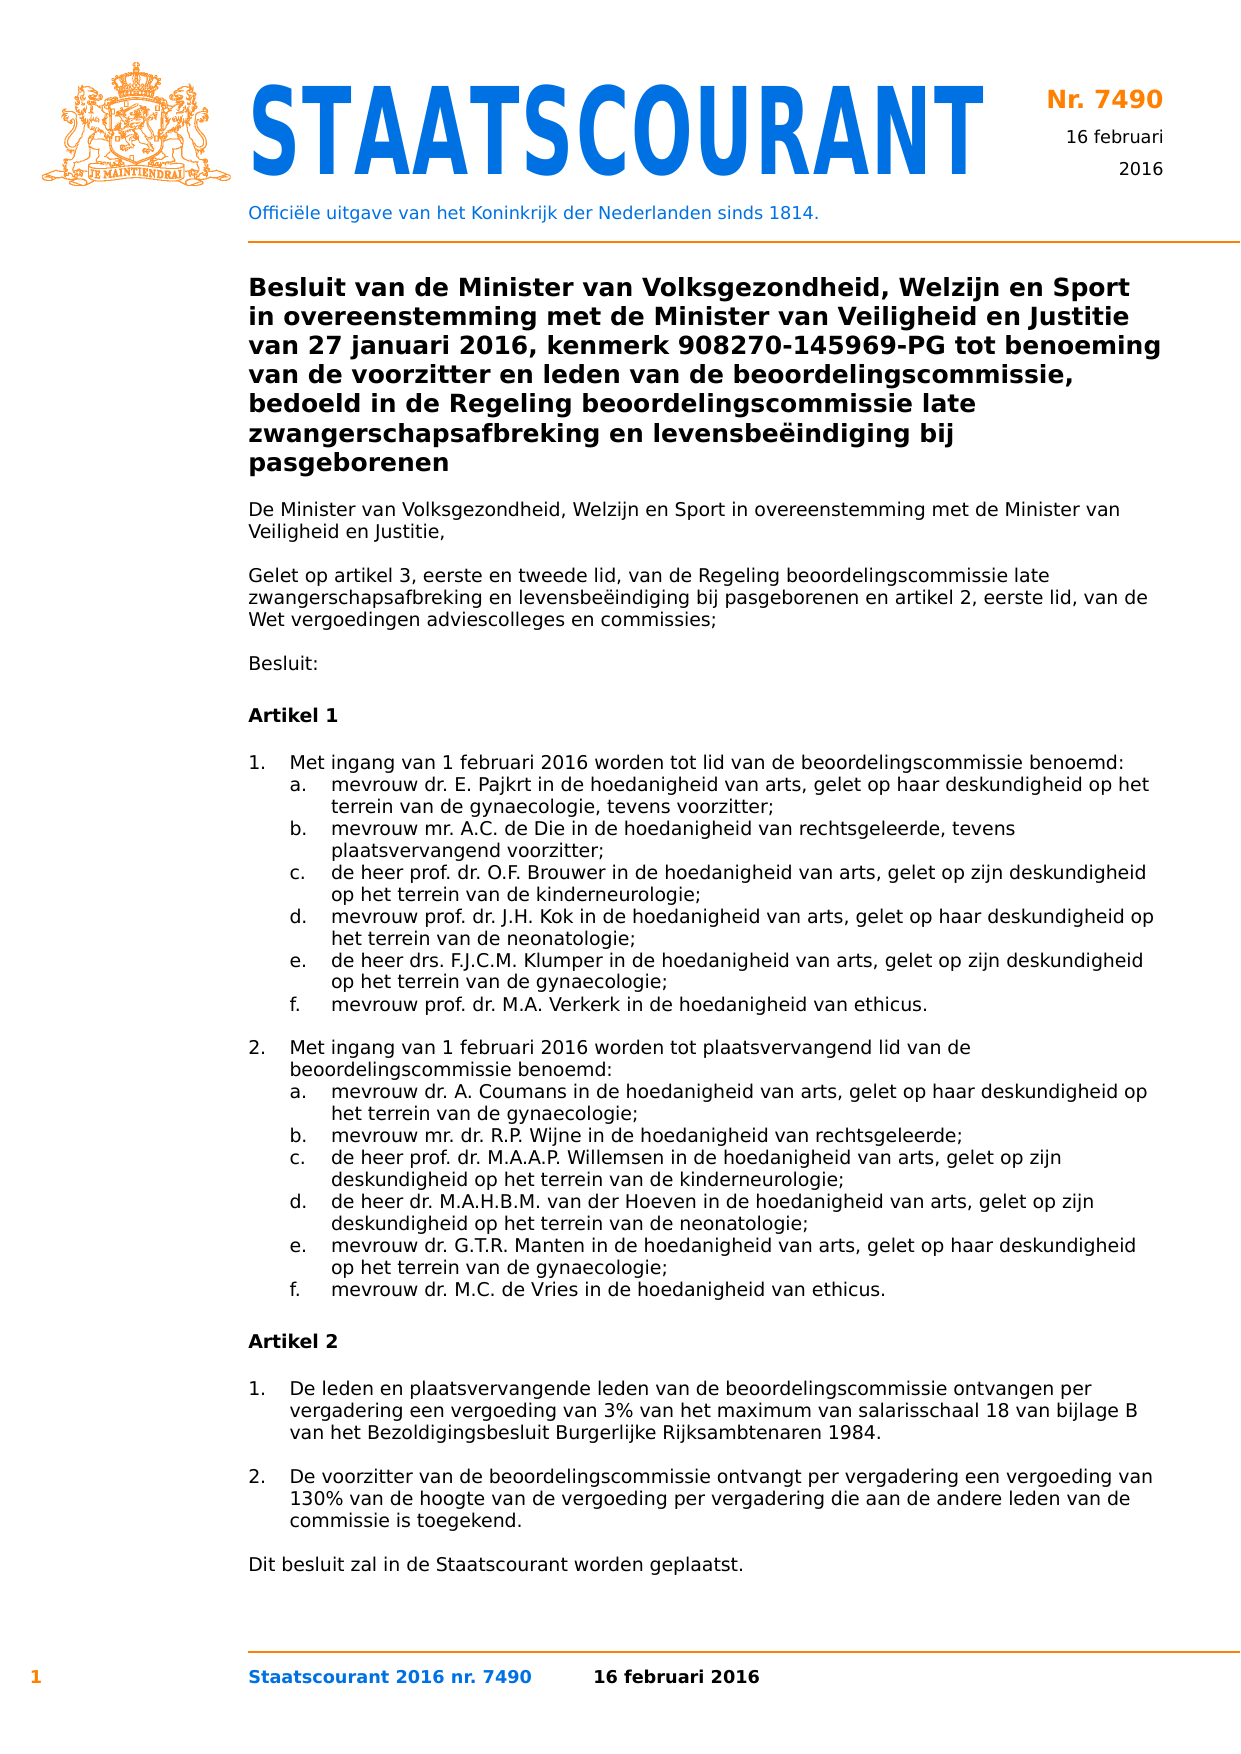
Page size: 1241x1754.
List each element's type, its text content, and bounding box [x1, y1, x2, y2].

text d. mevrouw prof. dr. J.H. Kok in de hoedanigheid van arts, gelet op haar deskundigheid op het terrein van de neonatologie; [289, 906, 1163, 949]
text 2. De voorzitter van de beoordelingscommissie ontvangt per vergadering een vergoeding van 130% van de hoogte van de vergoeding per vergadering die aan de andere leden van de commissie is toegekend. [248, 1466, 1163, 1532]
text b. mevrouw mr. dr. R.P. Wijne in de hoedanigheid van rechtsgeleerde; [289, 1125, 1163, 1147]
text Gelet op artikel 3, eerste en tweede lid, van de Regeling beoordelingscommissie late zwangerschapsafbreking en levensbeëindiging bij pasgeborenen en artikel 2, eerste lid, van de Wet vergoedingen adviescolleges en commissies; [248, 565, 1163, 631]
text e. de heer drs. F.J.C.M. Klumper in de hoedanigheid van arts, gelet op zijn deskundigheid op het terrein van de gynaecologie; [289, 949, 1163, 993]
text f. mevrouw dr. M.C. de Vries in de hoedanigheid van ethicus. [289, 1279, 1163, 1301]
subtitle Besluit van de Minister van Volksgezondheid, Welzijn en Sport in overeenstemming met de Minister van Veiligheid en Justitie van 27 januari 2016, kenmerk 908270-145969-PG tot benoeming van de voorzitter en leden van de beoordelingscommissie, bedoeld in de Regeling beoordelingscommissie late zwangerschapsafbreking en levensbeëindiging bij pasgeborenen [248, 273, 1163, 477]
table_cell Officiële uitgave van het Koninkrijk der Nederlanden sinds 1814. [248, 203, 1240, 241]
text d. de heer dr. M.A.H.B.M. van der Hoeven in de hoedanigheid van arts, gelet op zijn deskundigheid op het terrein van de neonatologie; [289, 1191, 1163, 1235]
text 1. De leden en plaatsvervangende leden van de beoordelingscommissie ontvangen per vergadering een vergoeding van 3% van het maximum van salarisschaal 18 van bijlage B van het Bezoldigingsbesluit Burgerlijke Rijksambtenaren 1984. [248, 1378, 1163, 1444]
table_header [25, 62, 248, 241]
text De Minister van Volksgezondheid, Welzijn en Sport in overeenstemming met de Minister van Veiligheid en Justitie, [248, 499, 1163, 543]
text a. mevrouw dr. E. Pajkrt in de hoedanigheid van arts, gelet op haar deskundigheid op het terrein van de gynaecologie, tevens voorzitter; [289, 774, 1163, 818]
table_header Nr. 7490 [998, 62, 1240, 121]
picture [41, 62, 231, 186]
text e. mevrouw dr. G.T.R. Manten in de hoedanigheid van arts, gelet op haar deskundigheid op het terrein van de gynaecologie; [289, 1235, 1163, 1279]
text a. mevrouw dr. A. Coumans in de hoedanigheid van arts, gelet op haar deskundigheid op het terrein van de gynaecologie; [289, 1081, 1163, 1125]
text Besluit: [248, 653, 1163, 675]
text f. mevrouw prof. dr. M.A. Verkerk in de hoedanigheid van ethicus. [289, 993, 1163, 1015]
table_cell 16 februari [998, 121, 1240, 153]
text Dit besluit zal in de Staatscourant worden geplaatst. [248, 1554, 1163, 1576]
table_cell 2016 [998, 153, 1240, 203]
text b. mevrouw mr. A.C. de Die in de hoedanigheid van rechtsgeleerde, tevens plaatsvervangend voorzitter; [289, 818, 1163, 862]
text c. de heer prof. dr. M.A.A.P. Willemsen in de hoedanigheid van arts, gelet op zijn deskundigheid op het terrein van de kinderneurologie; [289, 1147, 1163, 1191]
text c. de heer prof. dr. O.F. Brouwer in de hoedanigheid van arts, gelet op zijn deskundigheid op het terrein van de kinderneurologie; [289, 862, 1163, 906]
text 1. Met ingang van 1 februari 2016 worden tot lid van de beoordelingscommissie benoemd: [248, 752, 1163, 774]
text 2. Met ingang van 1 februari 2016 worden tot plaatsvervangend lid van de beoordelingscommissie benoemd: [248, 1037, 1163, 1081]
subtitle Artikel 2 [248, 1331, 1163, 1353]
subtitle Artikel 1 [248, 705, 1163, 727]
table_header STAATSCOURANT [248, 62, 998, 203]
